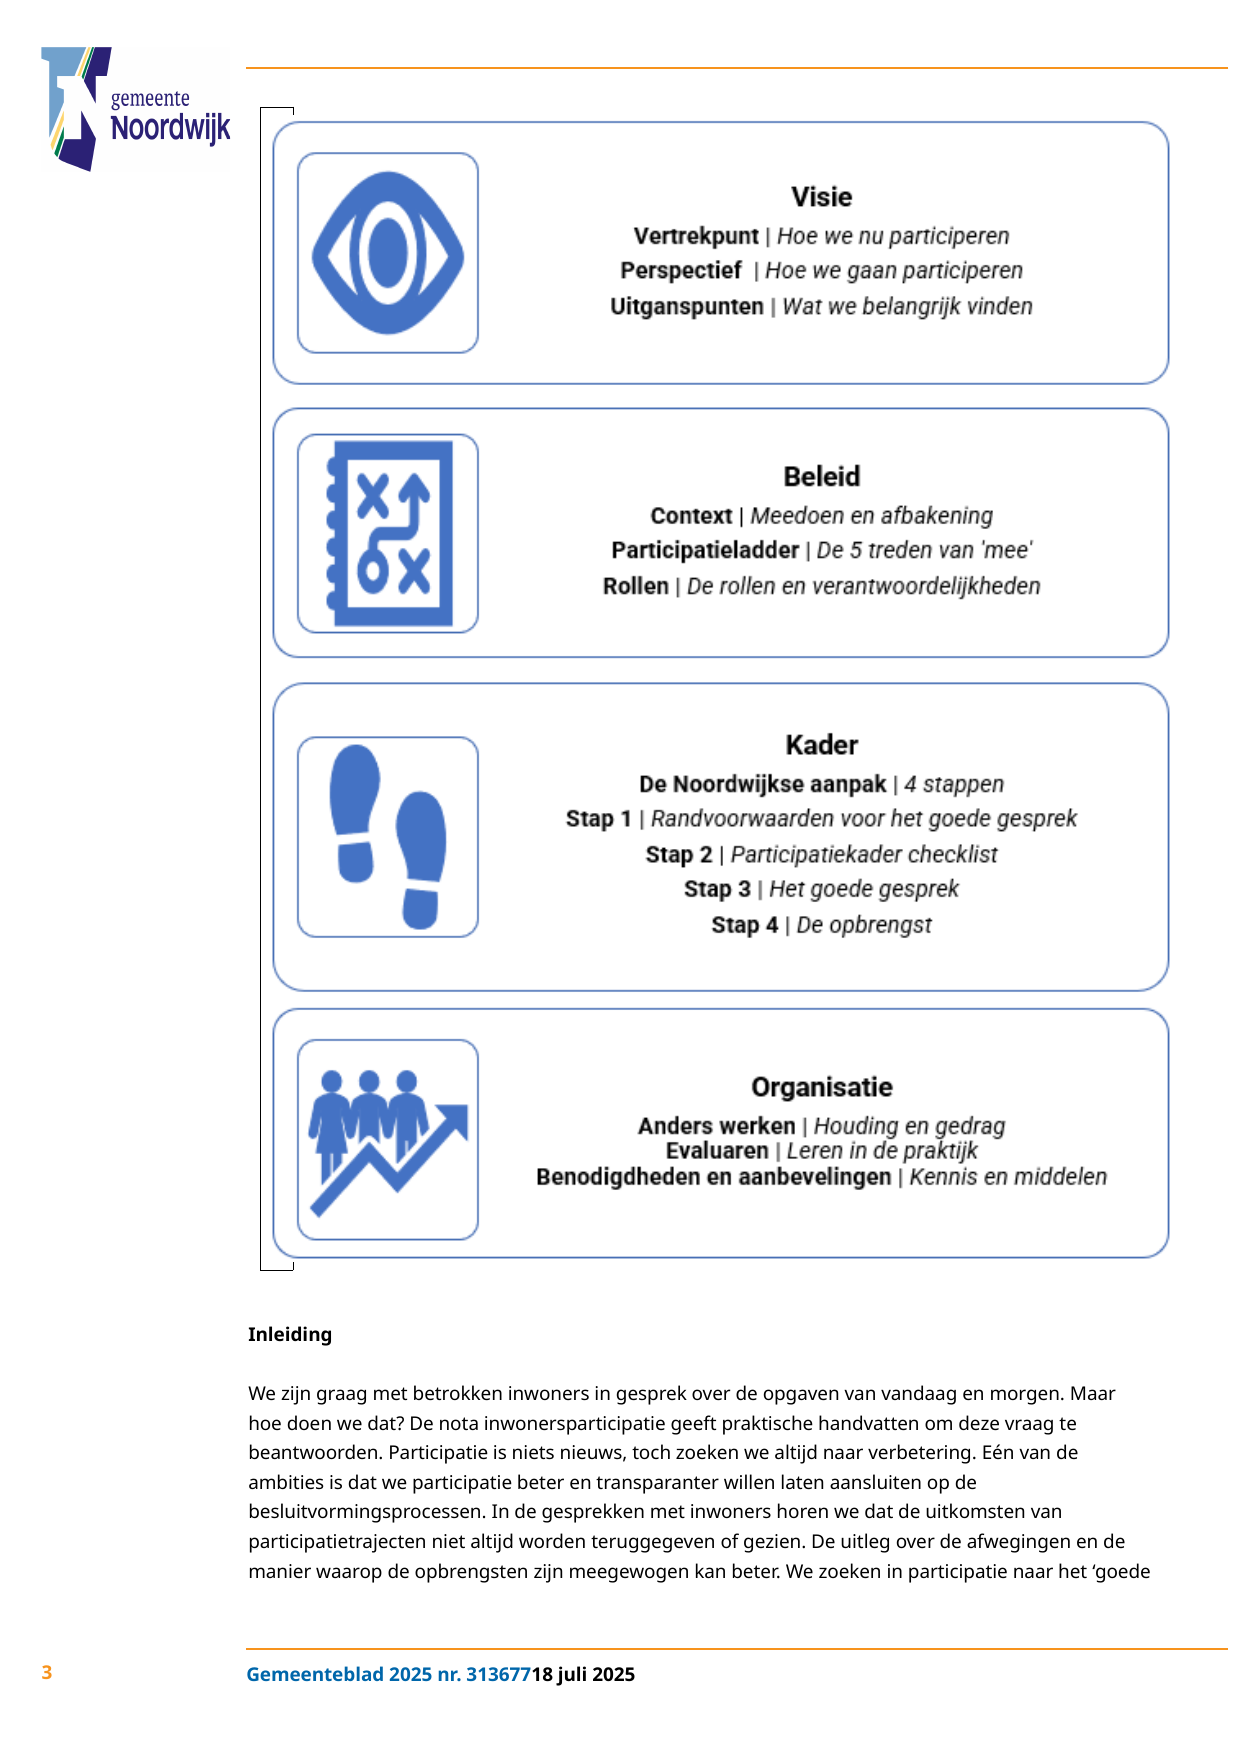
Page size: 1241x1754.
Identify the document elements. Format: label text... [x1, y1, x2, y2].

picture [41, 47, 231, 172]
text Inleiding [248, 1321, 1152, 1347]
picture [268, 115, 1173, 1262]
text We zijn graag met betrokken inwoners in gesprek over de opgaven van vandaag en morgen. Maar hoe doen we dat? De nota inwonersparticipatie geeft praktische handvatten om deze vraag te beantwoorden. Participatie is niets nieuws, toch zoeken we altijd naar verbetering. Eén van de ambities is dat we participatie beter en transparanter willen laten aansluiten op de besluitvormingsprocessen. In de gesprekken met inwoners horen we dat de uitkomsten van participatietrajecten niet altijd worden teruggegeven of gezien. De uitleg over de afwegingen en de manier waarop de opbrengsten zijn meegewogen kan beter. We zoeken in participatie naar het ‘goede [248, 1380, 1152, 1583]
